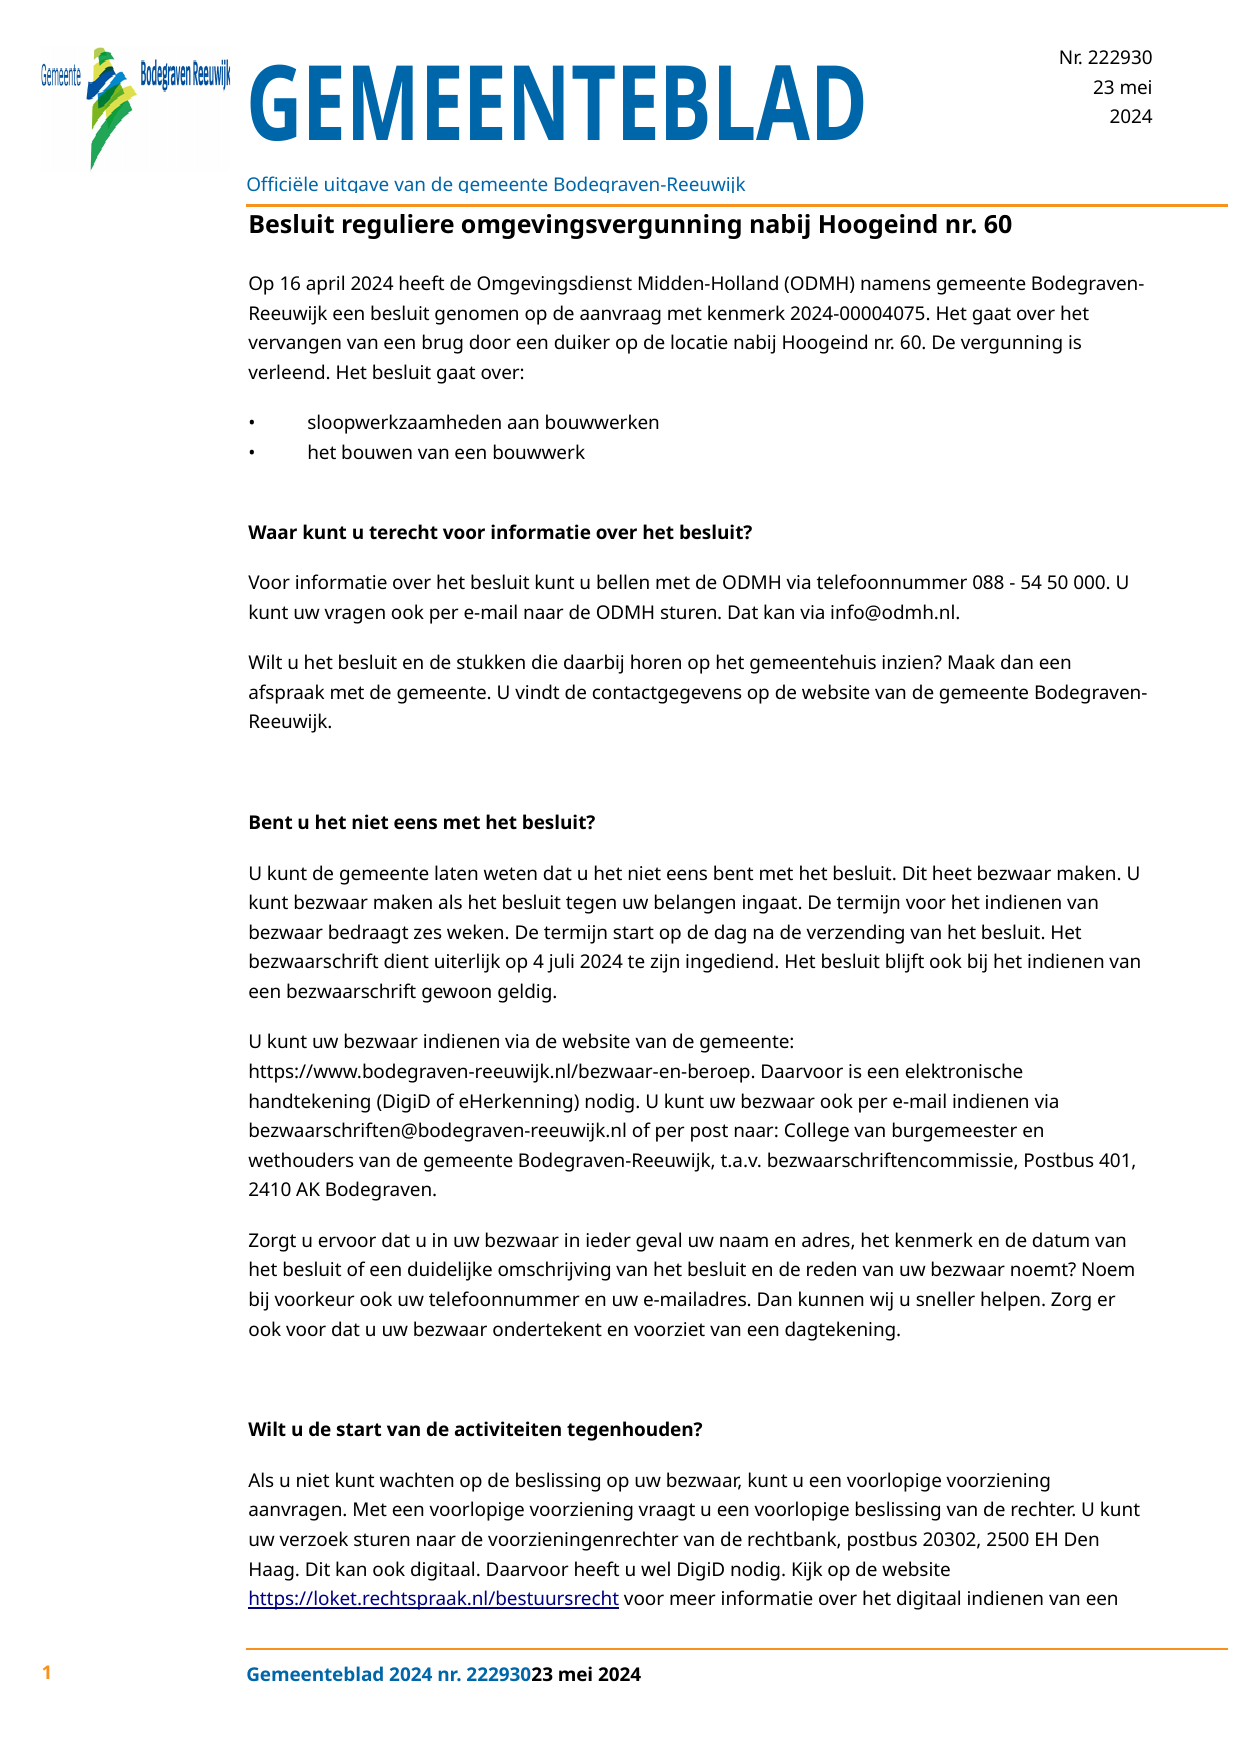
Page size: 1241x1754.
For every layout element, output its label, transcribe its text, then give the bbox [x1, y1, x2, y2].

text Op 16 april 2024 heeft de Omgevingsdienst Midden-Holland (ODMH) namens gemeente Bodegraven-Reeuwijk een besluit genomen op de aanvraag met kenmerk 2024-00004075. Het gaat over het vervangen van een brug door een duiker op de locatie nabij Hoogeind nr. 60. De vergunning is verleend. Het besluit gaat over: [248, 270, 1152, 385]
text Zorgt u ervoor dat u in uw bezwaar in ieder geval uw naam en adres, het kenmerk en de datum van het besluit of een duidelijke omschrijving van het besluit en de reden van uw bezwaar noemt? Noem bij voorkeur ook uw telefoonnummer en uw e-mailadres. Dan kunnen wij u sneller helpen. Zorg er ook voor dat u uw bezwaar ondertekent en voorziet van een dagtekening. [248, 1227, 1152, 1341]
list het bouwen van een bouwwerk [248, 439, 1152, 465]
text Besluit reguliere omgevingsvergunning nabij Hoogeind nr. 60 [248, 207, 1152, 241]
text Waar kunt u terecht voor informatie over het besluit? [248, 519, 1152, 545]
text Als u niet kunt wachten op de beslissing op uw bezwaar, kunt u een voorlopige voorziening aanvragen. Met een voorlopige voorziening vraagt u een voorlopige beslissing van de rechter. U kunt uw verzoek sturen naar de voorzieningenrechter van de rechtbank, postbus 20302, 2500 EH Den Haag. Dit kan ook digitaal. Daarvoor heeft u wel DigiD nodig. Kijk op de website https://loket.rechtspraak.nl/bestuursrecht voor meer informatie over het digitaal indienen van een [248, 1467, 1152, 1611]
text U kunt de gemeente laten weten dat u het niet eens bent met het besluit. Dit heet bezwaar maken. U kunt bezwaar maken als het besluit tegen uw belangen ingaat. De termijn voor het indienen van bezwaar bedraagt zes weken. De termijn start op de dag na de verzending van het besluit. Het bezwaarschrift dient uiterlijk op 4 juli 2024 te zijn ingediend. Het besluit blijft ook bij het indienen van een bezwaarschrift gewoon geldig. [248, 860, 1152, 1004]
text Bent u het niet eens met het besluit? [248, 809, 1152, 835]
text Wilt u het besluit en de stukken die daarbij horen op het gemeentehuis inzien? Maak dan een afspraak met de gemeente. U vindt de contactgegevens op de website van de gemeente Bodegraven-Reeuwijk. [248, 649, 1152, 734]
text Wilt u de start van de activiteiten tegenhouden? [248, 1417, 1152, 1442]
text Voor informatie over het besluit kunt u bellen met de ODMH via telefoonnummer 088 - 54 50 000. U kunt uw vragen ook per e-mail naar de ODMH sturen. Dat kan via info@odmh.nl. [248, 569, 1152, 625]
list sloopwerkzaamheden aan bouwwerken [248, 409, 1152, 435]
picture [41, 47, 231, 172]
text U kunt uw bezwaar indienen via de website van de gemeente: https://www.bodegraven-reeuwijk.nl/bezwaar-en-beroep. Daarvoor is een elektronische handtekening (DigiD of eHerkenning) nodig. U kunt uw bezwaar ook per e-mail indienen via bezwaarschriften@bodegraven-reeuwijk.nl of per post naar: College van burgemeester en wethouders van de gemeente Bodegraven-Reeuwijk, t.a.v. bezwaarschriftencommissie, Postbus 401, 2410 AK Bodegraven. [248, 1029, 1152, 1202]
